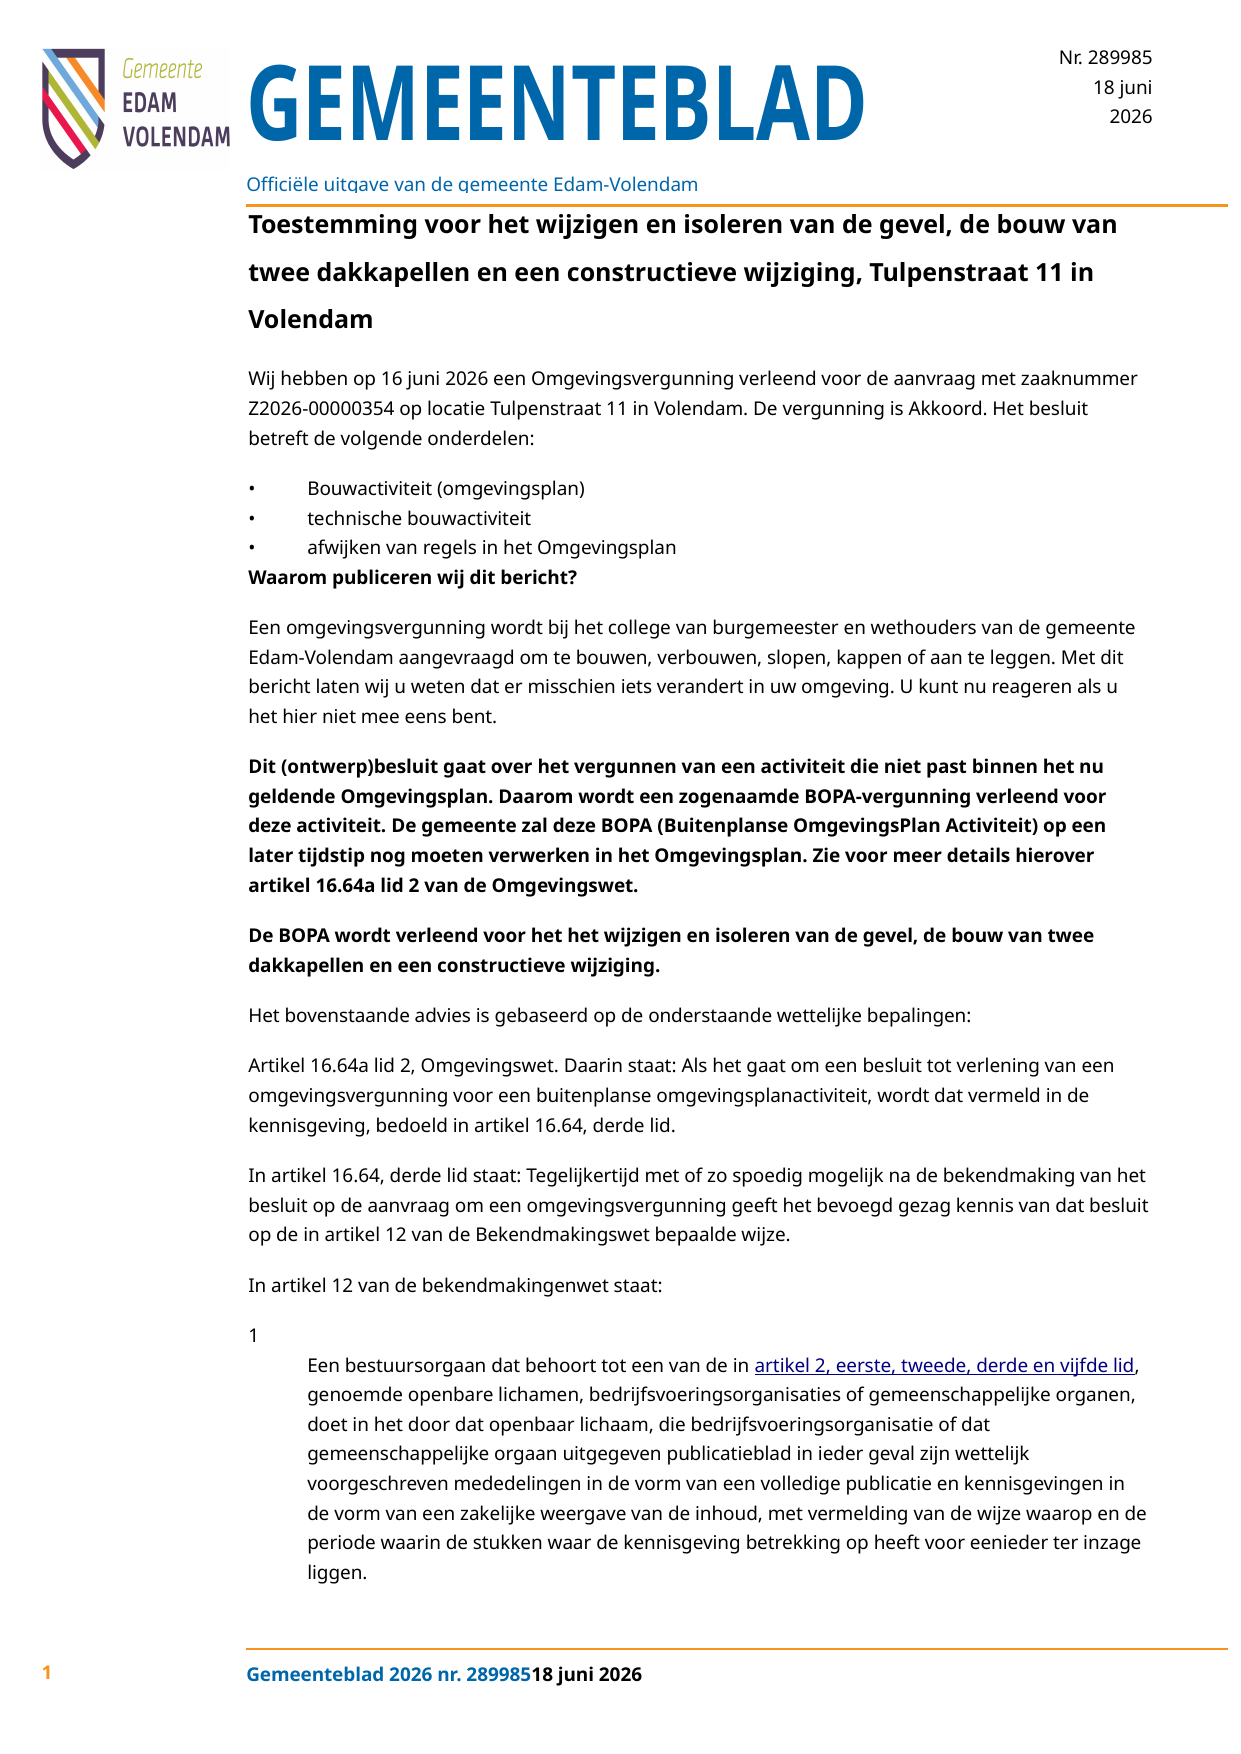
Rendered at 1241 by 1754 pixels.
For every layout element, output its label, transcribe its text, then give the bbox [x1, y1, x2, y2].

text In artikel 12 van de bekendmakingenwet staat: [248, 1272, 1152, 1297]
text Dit (ontwerp)besluit gaat over het vergunnen van een activiteit die niet past binnen het nu geldende Omgevingsplan. Daarom wordt een zogenaamde BOPA-vergunning verleend voor deze activiteit. De gemeente zal deze BOPA (Buitenplanse OmgevingsPlan Activiteit) op een later tijdstip nog moeten verwerken in het Omgevingsplan. Zie voor meer details hierover artikel 16.64a lid 2 van de Omgevingswet. [248, 753, 1152, 897]
list technische bouwactiviteit [248, 505, 1152, 530]
text Het bovenstaande advies is gebaseerd op de onderstaande wettelijke bepalingen: [248, 1002, 1152, 1028]
list afwijken van regels in het Omgevingsplan [248, 534, 1152, 560]
list Bouwactiviteit (omgevingsplan) [248, 475, 1152, 501]
list Een bestuursorgaan dat behoort tot een van de in artikel 2, eerste, tweede, derde en vijfde lid, genoemde openbare lichamen, bedrijfsvoeringsorganisaties of gemeenschappelijke organen, doet in het door dat openbaar lichaam, die bedrijfsvoeringsorganisatie of dat gemeenschappelijke orgaan uitgegeven publicatieblad in ieder geval zijn wettelijk voorgeschreven mededelingen in de vorm van een volledige publicatie en kennisgevingen in de vorm van een zakelijke weergave van de inhoud, met vermelding van de wijze waarop en de periode waarin de stukken waar de kennisgeving betrekking op heeft voor eenieder ter inzage liggen. [248, 1352, 1152, 1584]
picture [41, 47, 231, 172]
text Toestemming voor het wijzigen en isoleren van de gevel, de bouw van twee dakkapellen en een constructieve wijziging, Tulpenstraat 11 in Volendam [248, 207, 1152, 336]
text In artikel 16.64, derde lid staat: Tegelijkertijd met of zo spoedig mogelijk na de bekendmaking van het besluit op de aanvraag om een omgevingsvergunning geeft het bevoegd gezag kennis van dat besluit op de in artikel 12 van de Bekendmakingswet bepaalde wijze. [248, 1162, 1152, 1247]
text Wij hebben op 16 juni 2026 een Omgevingsvergunning verleend voor de aanvraag met zaaknummer Z2026-00000354 op locatie Tulpenstraat 11 in Volendam. De vergunning is Akkoord. Het besluit betreft de volgende onderdelen: [248, 366, 1152, 450]
text Artikel 16.64a lid 2, Omgevingswet. Daarin staat: Als het gaat om een besluit tot verlening van een omgevingsvergunning voor een buitenplanse omgevingsplanactiviteit, wordt dat vermeld in de kennisgeving, bedoeld in artikel 16.64, derde lid. [248, 1053, 1152, 1137]
text Een omgevingsvergunning wordt bij het college van burgemeester en wethouders van de gemeente Edam-Volendam aangevraagd om te bouwen, verbouwen, slopen, kappen of aan te leggen. Met dit bericht laten wij u weten dat er misschien iets verandert in uw omgeving. U kunt nu reageren als u het hier niet mee eens bent. [248, 614, 1152, 729]
text De BOPA wordt verleend voor het het wijzigen en isoleren van de gevel, de bouw van twee dakkapellen en een constructieve wijziging. [248, 922, 1152, 977]
text Waarom publiceren wij dit bericht? [248, 564, 1152, 589]
